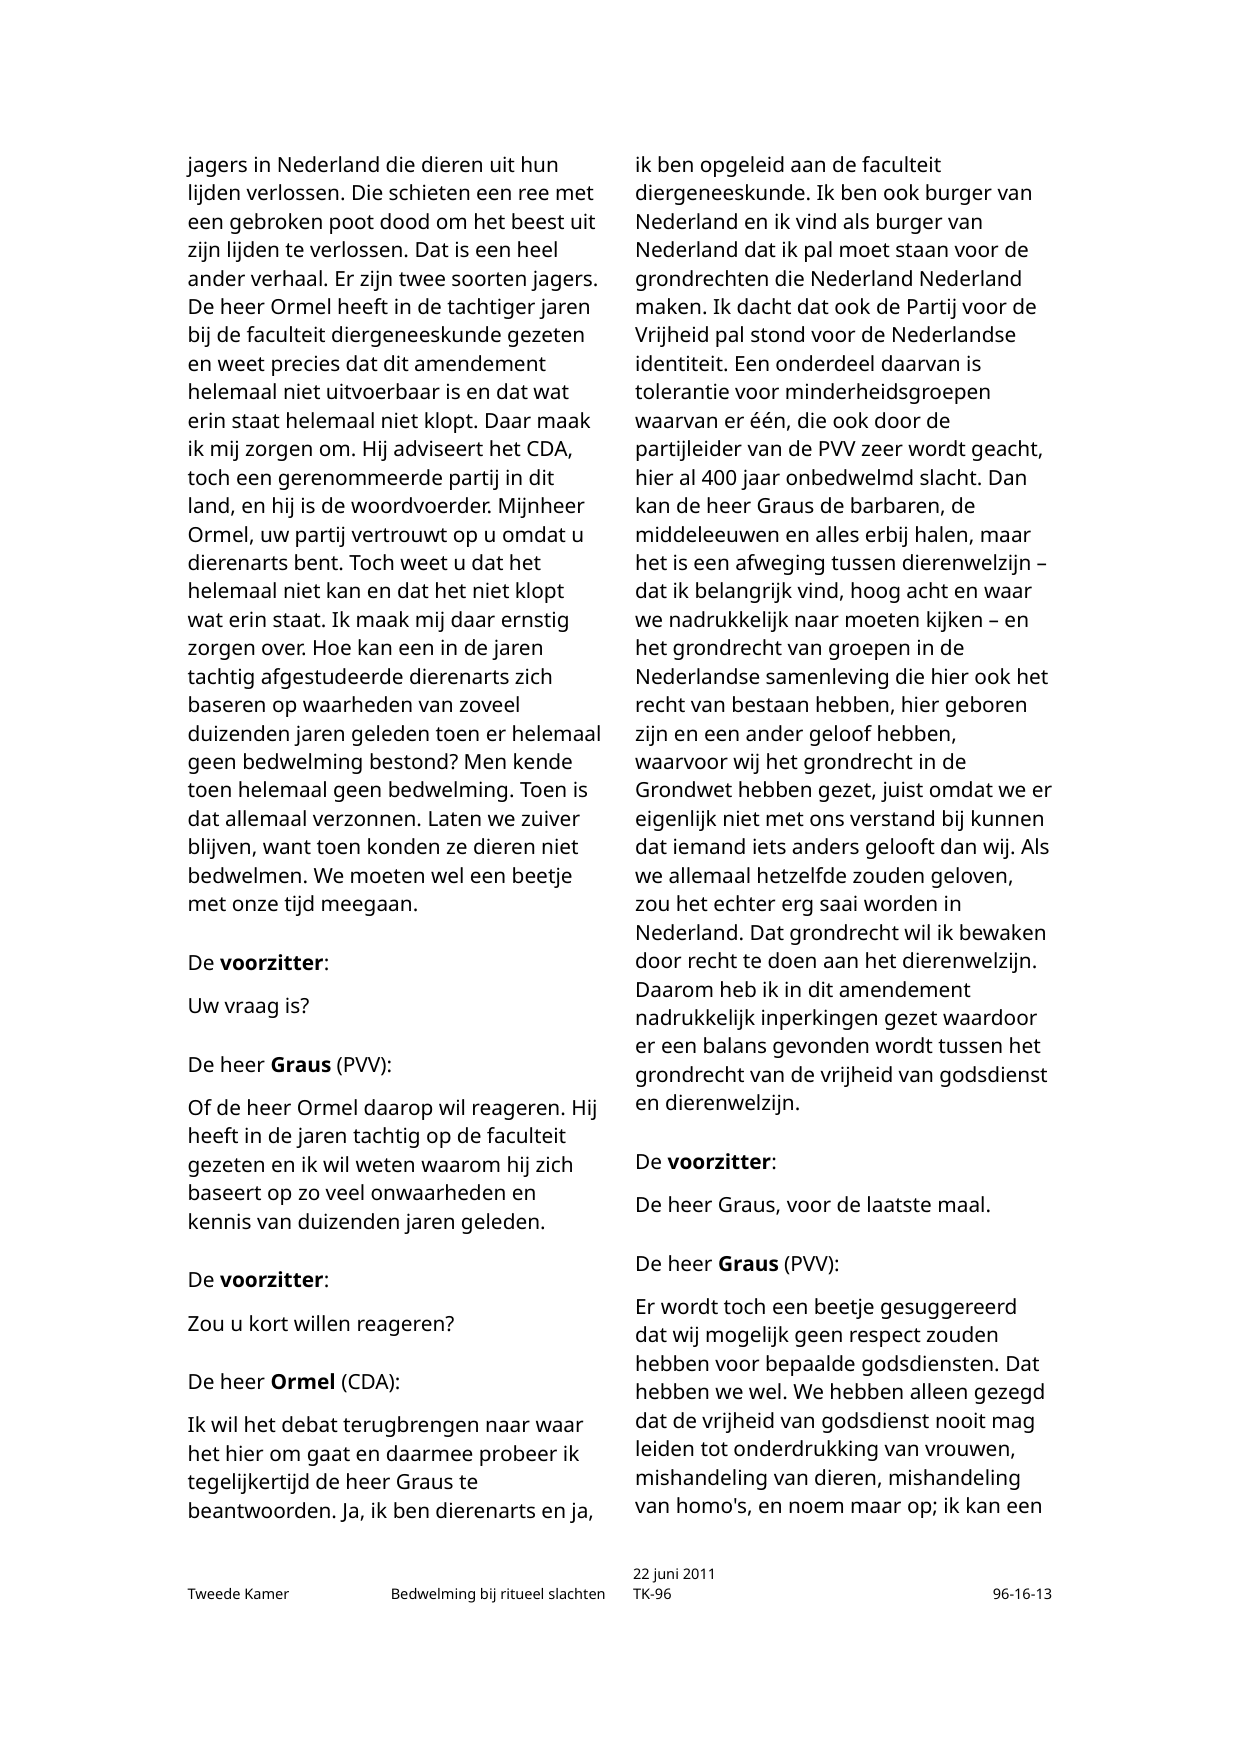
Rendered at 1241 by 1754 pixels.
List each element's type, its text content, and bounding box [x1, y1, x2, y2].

text jagers in Nederland die dieren uit hun lijden verlossen. Die schieten een ree met een gebroken poot dood om het beest uit zijn lijden te verlossen. Dat is een heel ander verhaal. Er zijn twee soorten jagers. [187, 150, 605, 292]
text De heer Ormel heeft in de tachtiger jaren bij de faculteit diergeneeskunde gezeten en weet precies dat dit amendement helemaal niet uitvoerbaar is en dat wat erin staat helemaal niet klopt. Daar maak ik mij zorgen om. Hij adviseert het CDA, toch een gerenommeerde partij in dit land, en hij is de woordvoerder. Mijnheer Ormel, uw partij vertrouwt op u omdat u dierenarts bent. Toch weet u dat het helemaal niet kan en dat het niet klopt wat erin staat. Ik maak mij daar ernstig zorgen over. Hoe kan een in de jaren tachtig afgestudeerde dierenarts zich baseren op waarheden van zoveel duizenden jaren geleden toen er helemaal geen bedwelming bestond? Men kende toen helemaal geen bedwelming. Toen is dat allemaal verzonnen. Laten we zuiver blijven, want toen konden ze dieren niet bedwelmen. We moeten wel een beetje met onze tijd meegaan. [187, 292, 605, 918]
text Uw vraag is? [187, 991, 605, 1020]
text De heer Ormel (CDA): [187, 1367, 605, 1396]
text Er wordt toch een beetje gesuggereerd dat wij mogelijk geen respect zouden hebben voor bepaalde godsdiensten. Dat hebben we wel. We hebben alleen gezegd dat de vrijheid van godsdienst nooit mag leiden tot onderdrukking van vrouwen, mishandeling van dieren, mishandeling van homo's, en noem maar op; ik kan een [635, 1292, 1053, 1520]
text De voorzitter: [187, 948, 605, 976]
text De heer Graus (PVV): [635, 1249, 1053, 1277]
text Ik wil het debat terugbrengen naar waar het hier om gaat en daarmee probeer ik tegelijkertijd de heer Graus te beantwoorden. Ja, ik ben dierenarts en ja, [187, 1411, 605, 1524]
text Of de heer Ormel daarop wil reageren. Hij heeft in de jaren tachtig op de faculteit gezeten en ik wil weten waarom hij zich baseert op zo veel onwaarheden en kennis van duizenden jaren geleden. [187, 1093, 605, 1235]
text De voorzitter: [635, 1147, 1053, 1175]
text ik ben opgeleid aan de faculteit diergeneeskunde. Ik ben ook burger van Nederland en ik vind als burger van Nederland dat ik pal moet staan voor de grondrechten die Nederland Nederland maken. Ik dacht dat ook de Partij voor de Vrijheid pal stond voor de Nederlandse identiteit. Een onderdeel daarvan is tolerantie voor minderheidsgroepen waarvan er één, die ook door de partijleider van de PVV zeer wordt geacht, hier al 400 jaar onbedwelmd slacht. Dan kan de heer Graus de barbaren, de middeleeuwen en alles erbij halen, maar het is een afweging tussen dierenwelzijn – dat ik belangrijk vind, hoog acht en waar we nadrukkelijk naar moeten kijken – en het grondrecht van groepen in de Nederlandse samenleving die hier ook het recht van bestaan hebben, hier geboren zijn en een ander geloof hebben, waarvoor wij het grondrecht in de Grondwet hebben gezet, juist omdat we er eigenlijk niet met ons verstand bij kunnen dat iemand iets anders gelooft dan wij. Als we allemaal hetzelfde zouden geloven, zou het echter erg saai worden in Nederland. Dat grondrecht wil ik bewaken door recht te doen aan het dierenwelzijn. Daarom heb ik in dit amendement nadrukkelijk inperkingen gezet waardoor er een balans gevonden wordt tussen het grondrecht van de vrijheid van godsdienst en dierenwelzijn. [635, 150, 1053, 1117]
text De voorzitter: [187, 1265, 605, 1294]
text Zou u kort willen reageren? [187, 1309, 605, 1337]
text De heer Graus (PVV): [187, 1050, 605, 1078]
text De heer Graus, voor de laatste maal. [635, 1190, 1053, 1219]
